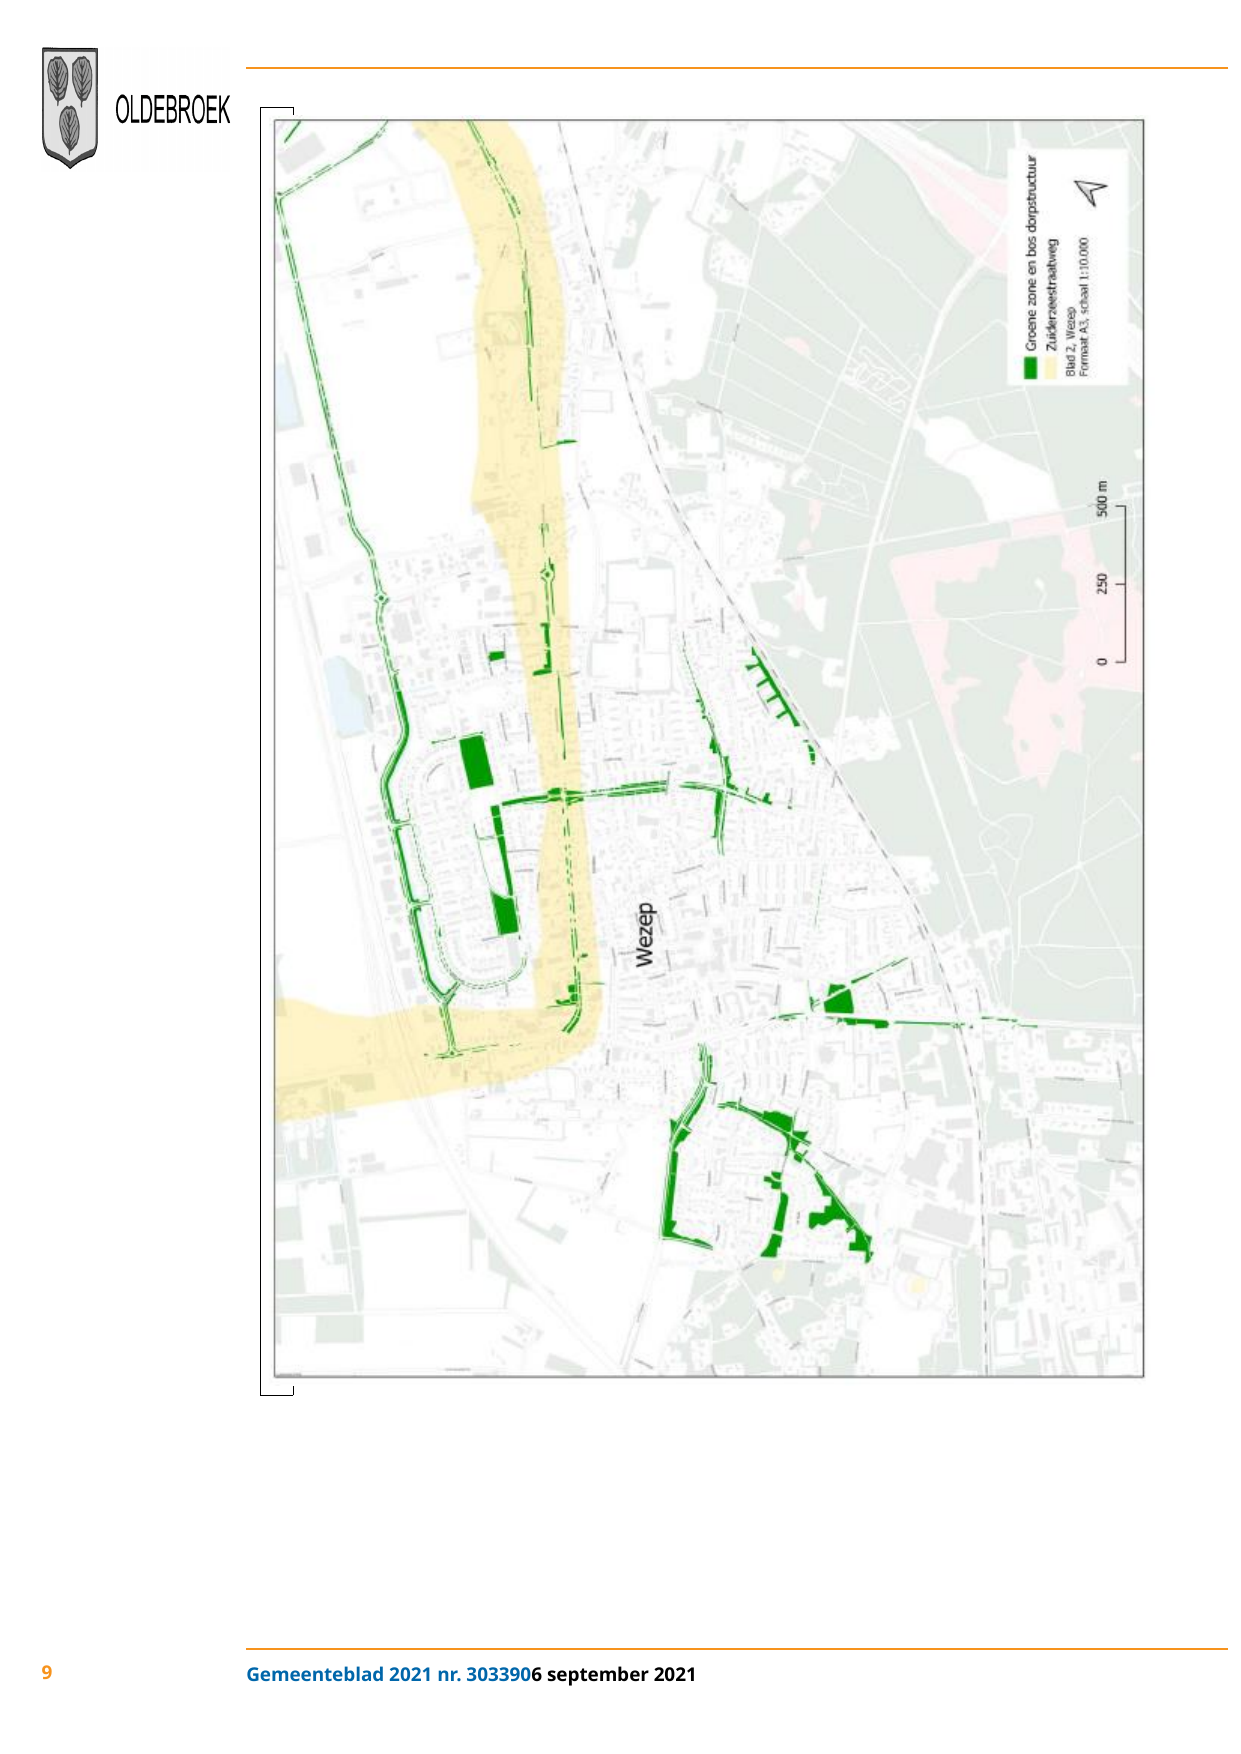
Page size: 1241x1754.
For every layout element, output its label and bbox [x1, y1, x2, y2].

picture [41, 47, 231, 172]
picture [268, 115, 1155, 1386]
